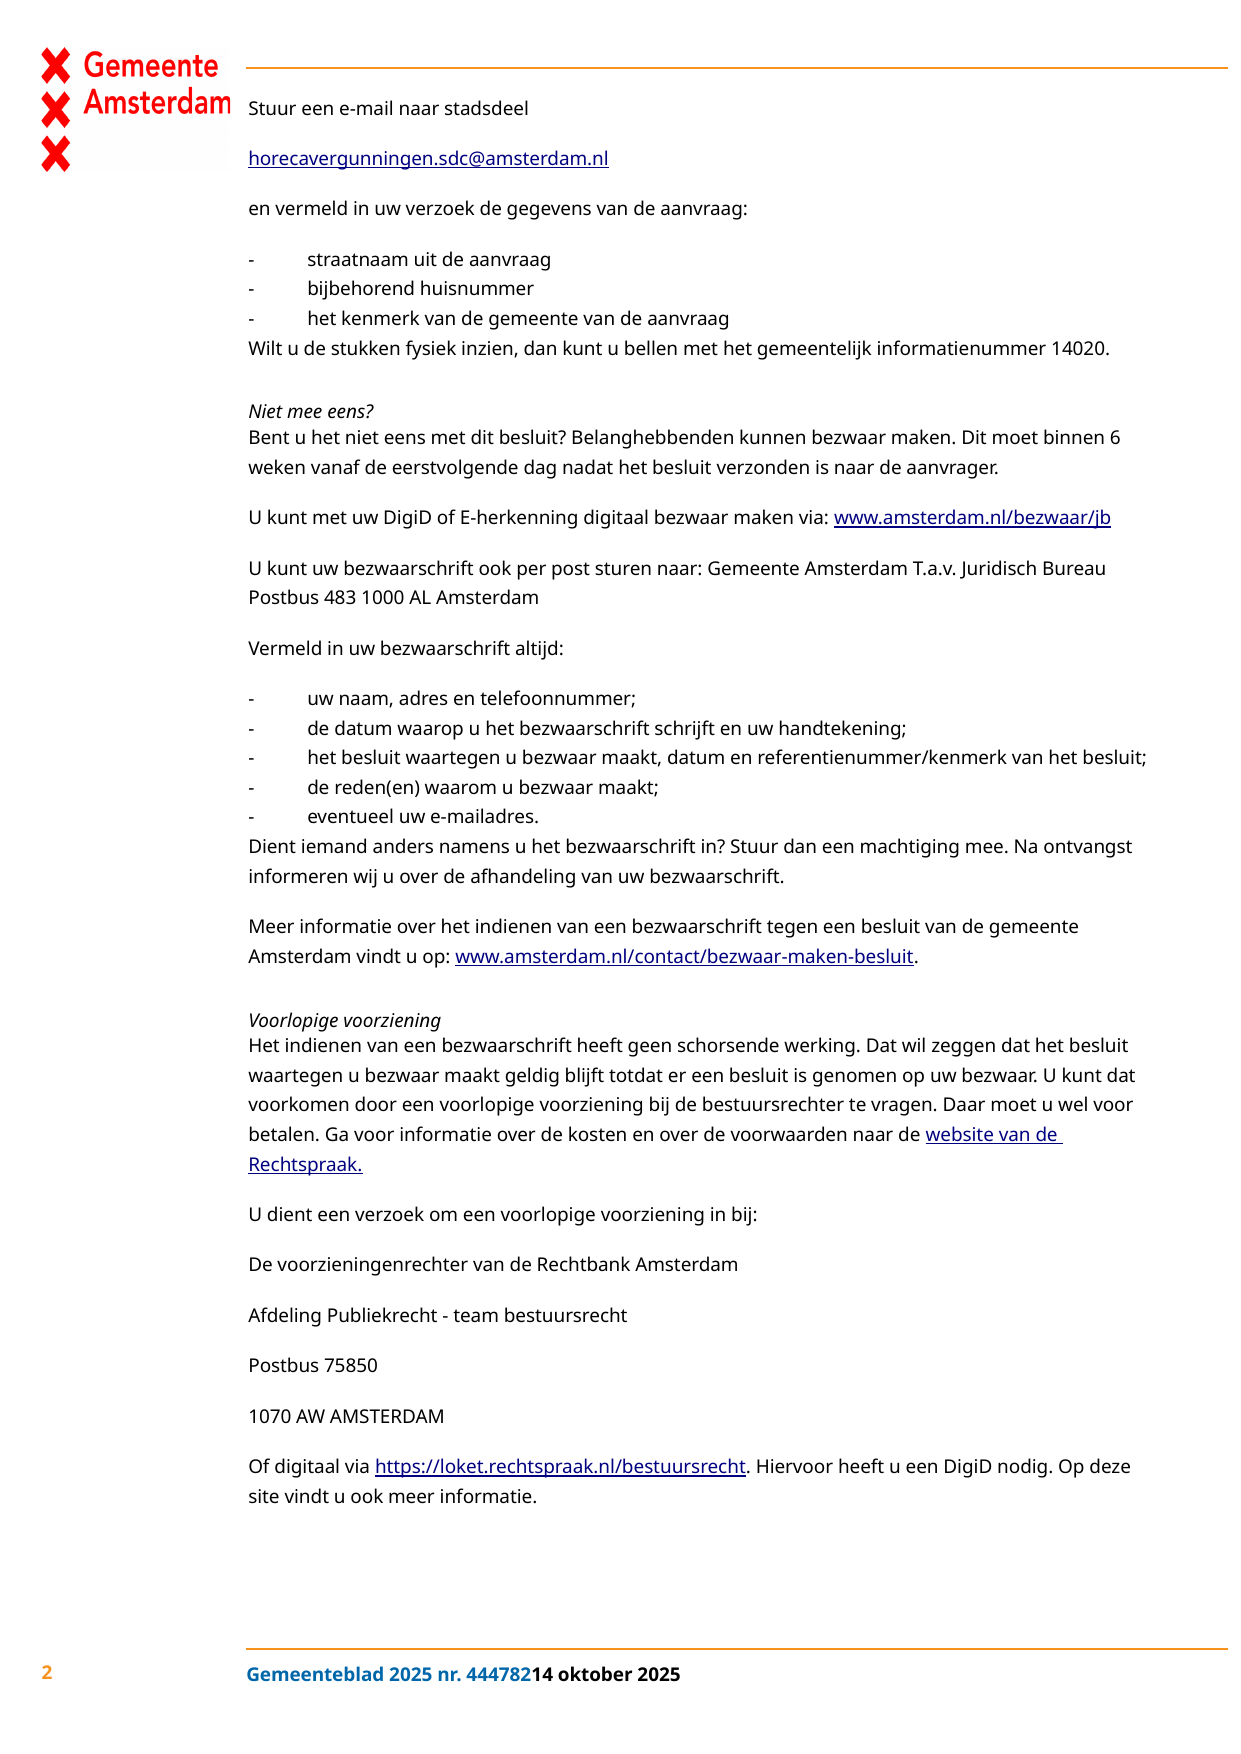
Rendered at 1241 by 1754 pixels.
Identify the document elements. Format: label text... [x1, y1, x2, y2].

text Meer informatie over het indienen van een bezwaarschrift tegen een besluit van de gemeente Amsterdam vindt u op: www.amsterdam.nl/contact/bezwaar-maken-besluit. [248, 913, 1152, 968]
text Stuur een e-mail naar stadsdeel [248, 95, 1152, 121]
text Niet mee eens? [248, 399, 1152, 424]
list de datum waarop u het bezwaarschrift schrijft en uw handtekening; [248, 715, 1152, 741]
text U dient een verzoek om een voorlopige voorziening in bij: [248, 1201, 1152, 1227]
text 1070 AW AMSTERDAM [248, 1403, 1152, 1429]
text Vermeld in uw bezwaarschrift altijd: [248, 635, 1152, 661]
list bijbehorend huisnummer [248, 276, 1152, 301]
list uw naam, adres en telefoonnummer; [248, 685, 1152, 711]
text Of digitaal via https://loket.rechtspraak.nl/bestuursrecht. Hiervoor heeft u een DigiD nodig. Op deze site vindt u ook meer informatie. [248, 1453, 1152, 1509]
text De voorzieningenrechter van de Rechtbank Amsterdam [248, 1252, 1152, 1277]
text Het indienen van een bezwaarschrift heeft geen schorsende werking. Dat wil zeggen dat het besluit waartegen u bezwaar maakt geldig blijft totdat er een besluit is genomen op uw bezwaar. U kunt dat voorkomen door een voorlopige voorziening bij de bestuursrechter te vragen. Daar moet u wel voor betalen. Ga voor informatie over de kosten en over de voorwaarden naar de website van de Rechtspraak. [248, 1032, 1152, 1177]
text Dient iemand anders namens u het bezwaarschrift in? Stuur dan een machtiging mee. Na ontvangst informeren wij u over de afhandeling van uw bezwaarschrift. [248, 833, 1152, 888]
list eventueel uw e-mailadres. [248, 804, 1152, 829]
text Wilt u de stukken fysiek inzien, dan kunt u bellen met het gemeentelijk informatienummer 14020. [248, 335, 1152, 361]
list straatnaam uit de aanvraag [248, 246, 1152, 272]
picture [41, 47, 231, 172]
text Afdeling Publiekrecht - team bestuursrecht [248, 1302, 1152, 1328]
text Postbus 75850 [248, 1352, 1152, 1378]
list de reden(en) waarom u bezwaar maakt; [248, 774, 1152, 800]
text en vermeld in uw verzoek de gegevens van de aanvraag: [248, 196, 1152, 221]
text Bent u het niet eens met dit besluit? Belanghebbenden kunnen bezwaar maken. Dit moet binnen 6 weken vanaf de eerstvolgende dag nadat het besluit verzonden is naar de aanvrager. [248, 424, 1152, 480]
text U kunt met uw DigiD of E-herkenning digitaal bezwaar maken via: www.amsterdam.nl/bezwaar/jb [248, 504, 1152, 530]
text horecavergunningen.sdc@amsterdam.nl [248, 145, 1152, 171]
list het besluit waartegen u bezwaar maakt, datum en referentienummer/kenmerk van het besluit; [248, 744, 1152, 770]
text U kunt uw bezwaarschrift ook per post sturen naar: Gemeente Amsterdam T.a.v. Juridisch Bureau Postbus 483 1000 AL Amsterdam [248, 555, 1152, 610]
text Voorlopige voorziening [248, 1007, 1152, 1032]
list het kenmerk van de gemeente van de aanvraag [248, 305, 1152, 331]
